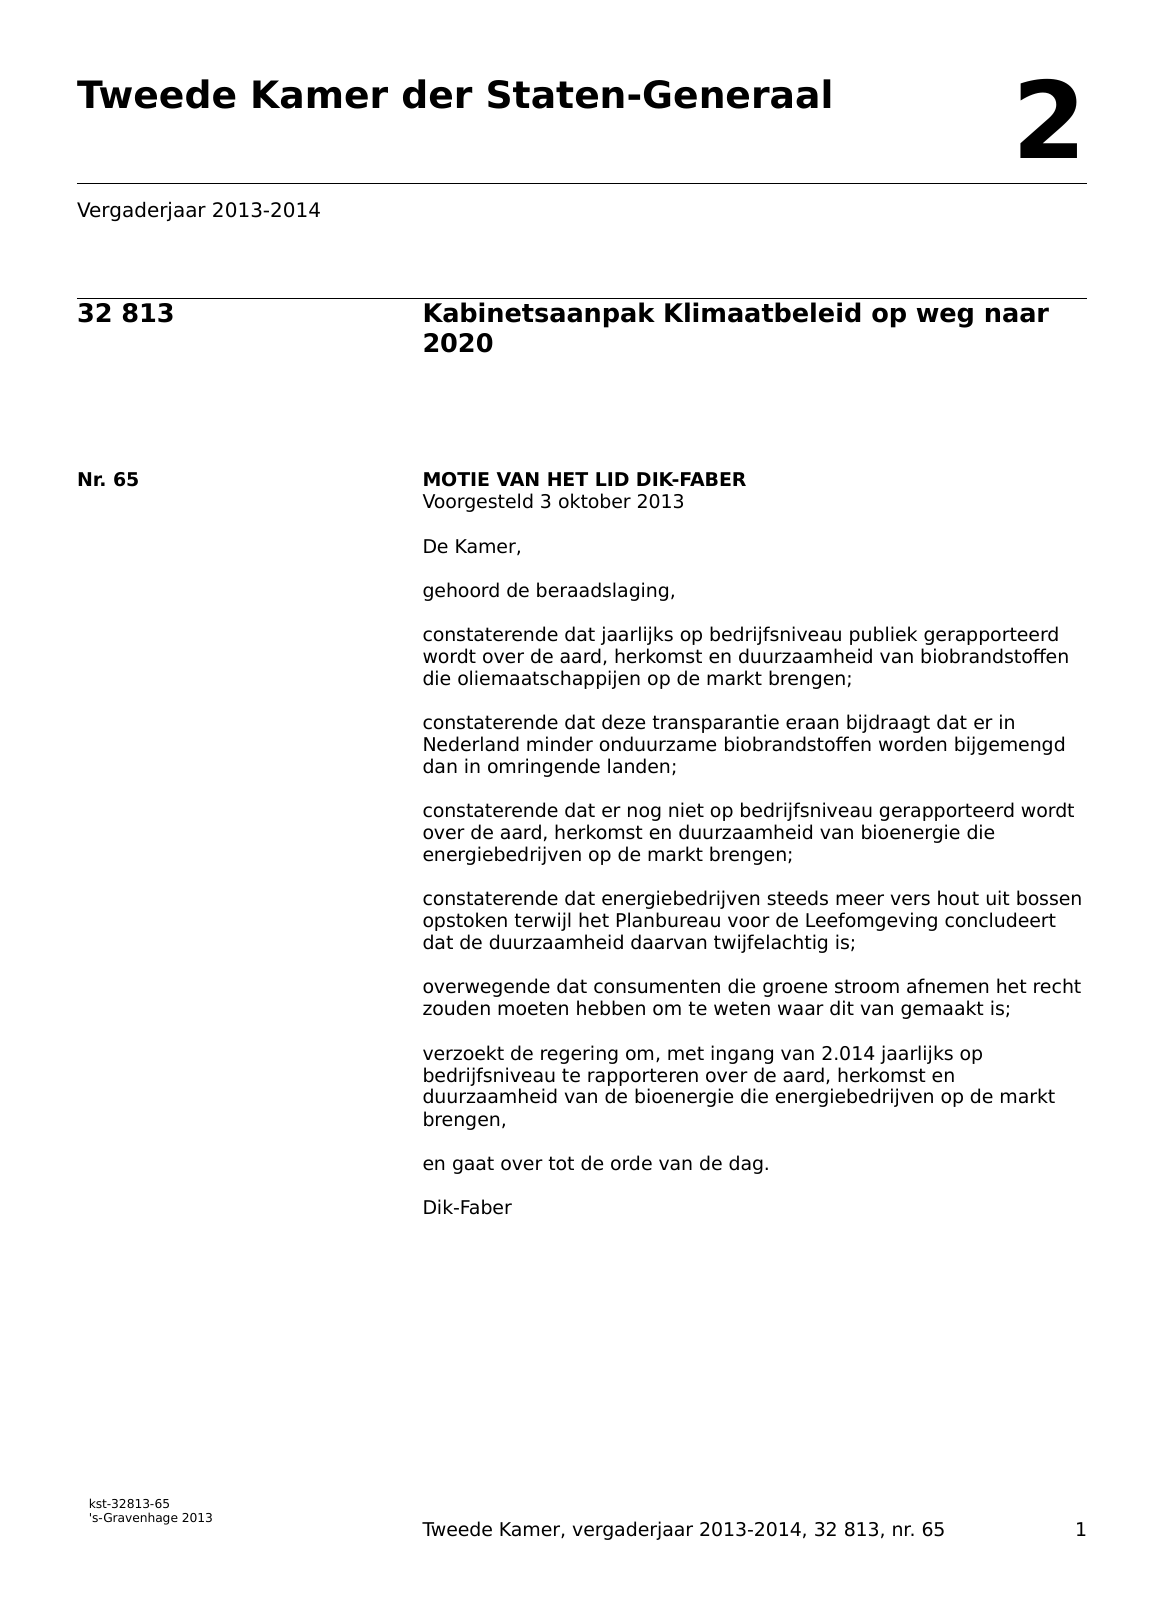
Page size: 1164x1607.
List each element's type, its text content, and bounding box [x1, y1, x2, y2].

text kst-32813-65 [88, 1497, 323, 1511]
text Voorgesteld 3 oktober 2013 [422, 491, 1087, 513]
subtitle 32 813 Kabinetsaanpak Klimaatbeleid op weg naar 2020 [77, 299, 1087, 358]
text De Kamer, [422, 536, 1087, 557]
subtitle Nr. 65 MOTIE VAN HET LID DIK-FABER [77, 469, 1087, 491]
text verzoekt de regering om, met ingang van 2.014 jaarlijks op bedrijfsniveau te rapporteren over de aard, herkomst en duurzaamheid van de bioenergie die energiebedrijven op de markt brengen, [422, 1042, 1087, 1130]
text 's-Gravenhage 2013 [88, 1511, 323, 1525]
table_header Tweede Kamer der Staten-Generaal [77, 59, 886, 183]
text gehoord de beraadslaging, [422, 580, 1087, 602]
text constaterende dat deze transparantie eraan bijdraagt dat er in Nederland minder onduurzame biobrandstoffen worden bijgemengd dan in omringende landen; [422, 712, 1087, 778]
text constaterende dat energiebedrijven steeds meer vers hout uit bossen opstoken terwijl het Planbureau voor de Leefomgeving concludeert dat de duurzaamheid daarvan twijfelachtig is; [422, 888, 1087, 954]
text en gaat over tot de orde van de dag. [422, 1153, 1087, 1174]
text constaterende dat er nog niet op bedrijfsniveau gerapporteerd wordt over de aard, herkomst en duurzaamheid van bioenergie die energiebedrijven op de markt brengen; [422, 800, 1087, 866]
text constaterende dat jaarlijks op bedrijfsniveau publiek gerapporteerd wordt over de aard, herkomst en duurzaamheid van biobrandstoffen die oliemaatschappijen op de markt brengen; [422, 624, 1087, 690]
text overwegende dat consumenten die groene stroom afnemen het recht zouden moeten hebben om te weten waar dit van gemaakt is; [422, 976, 1087, 1020]
table_cell Vergaderjaar 2013-2014 [77, 184, 1087, 298]
table_header 2 [886, 59, 1087, 183]
text Dik-Faber [422, 1197, 1087, 1219]
